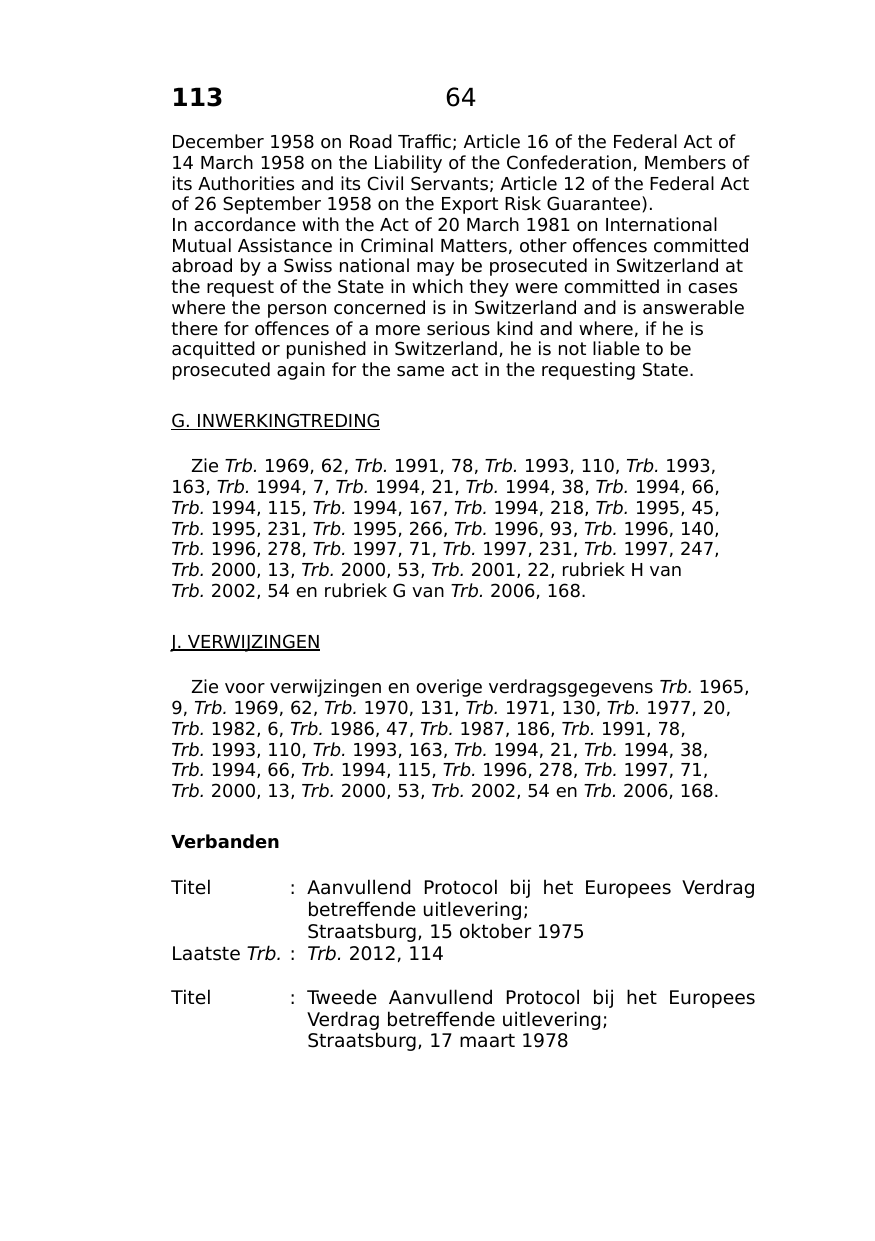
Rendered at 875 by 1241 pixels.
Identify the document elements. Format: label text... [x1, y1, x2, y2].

text December 1958 on Road Traffic; Article 16 of the Federal Act of 14 March 1958 on the Liability of the Confederation, Members of its Authorities and its Civil Servants; Article 12 of the Federal Act of 26 September 1958 on the Export Risk Guarantee). [171, 132, 756, 215]
subtitle J. VERWIJZINGEN [171, 631, 756, 652]
table_cell [307, 965, 756, 987]
table_cell Titel [171, 987, 289, 1052]
text In accordance with the Act of 20 March 1981 on International Mutual Assistance in Criminal Matters, other offences committed abroad by a Swiss national may be prosecuted in Switzerland at the request of the State in which they were committed in cases where the person concerned is in Switzerland and is answerable there for offences of a more serious kind and where, if he is acquitted or punished in Switzerland, he is not liable to be prosecuted again for the same act in the requesting State. [171, 215, 756, 381]
table_header Titel [171, 877, 289, 943]
table_cell [289, 965, 307, 987]
text Zie Trb. 1969, 62, Trb. 1991, 78, Trb. 1993, 110, Trb. 1993, 163, Trb. 1994, 7, Trb. 1994, 21, Trb. 1994, 38, Trb. 1994, 66, Trb. 1994, 115, Trb. 1994, 167, Trb. 1994, 218, Trb. 1995, 45, Trb. 1995, 231, Trb. 1995, 266, Trb. 1996, 93, Trb. 1996, 140, Trb. 1996, 278, Trb. 1997, 71, Trb. 1997, 231, Trb. 1997, 247, Trb. 2000, 13, Trb. 2000, 53, Trb. 2001, 22, rubriek H van Trb. 2002, 54 en rubriek G van Trb. 2006, 168. [171, 456, 756, 601]
text Zie voor verwijzingen en overige verdragsgegevens Trb. 1965, 9, Trb. 1969, 62, Trb. 1970, 131, Trb. 1971, 130, Trb. 1977, 20, Trb. 1982, 6, Trb. 1986, 47, Trb. 1987, 186, Trb. 1991, 78, Trb. 1993, 110, Trb. 1993, 163, Trb. 1994, 21, Trb. 1994, 38, Trb. 1994, 66, Trb. 1994, 115, Trb. 1996, 278, Trb. 1997, 71, Trb. 2000, 13, Trb. 2000, 53, Trb. 2002, 54 en Trb. 2006, 168. [171, 677, 756, 802]
table_cell Trb. 2012, 114 [307, 943, 756, 965]
table_cell : [289, 987, 307, 1052]
table_header : [289, 877, 307, 943]
table_cell Laatste Trb. [171, 943, 289, 965]
subtitle G. INWERKINGTREDING [171, 411, 756, 431]
table_cell [171, 965, 289, 987]
table_cell : [289, 943, 307, 965]
subtitle Verbanden [171, 832, 756, 852]
table_header Aanvullend Protocol bij het Europees Verdrag betreffende uitlevering; Straatsburg, 15 oktober 1975 [307, 877, 756, 943]
table_cell Tweede Aanvullend Protocol bij het Europees Verdrag betreffende uitlevering; Straatsburg, 17 maart 1978 [307, 987, 756, 1052]
